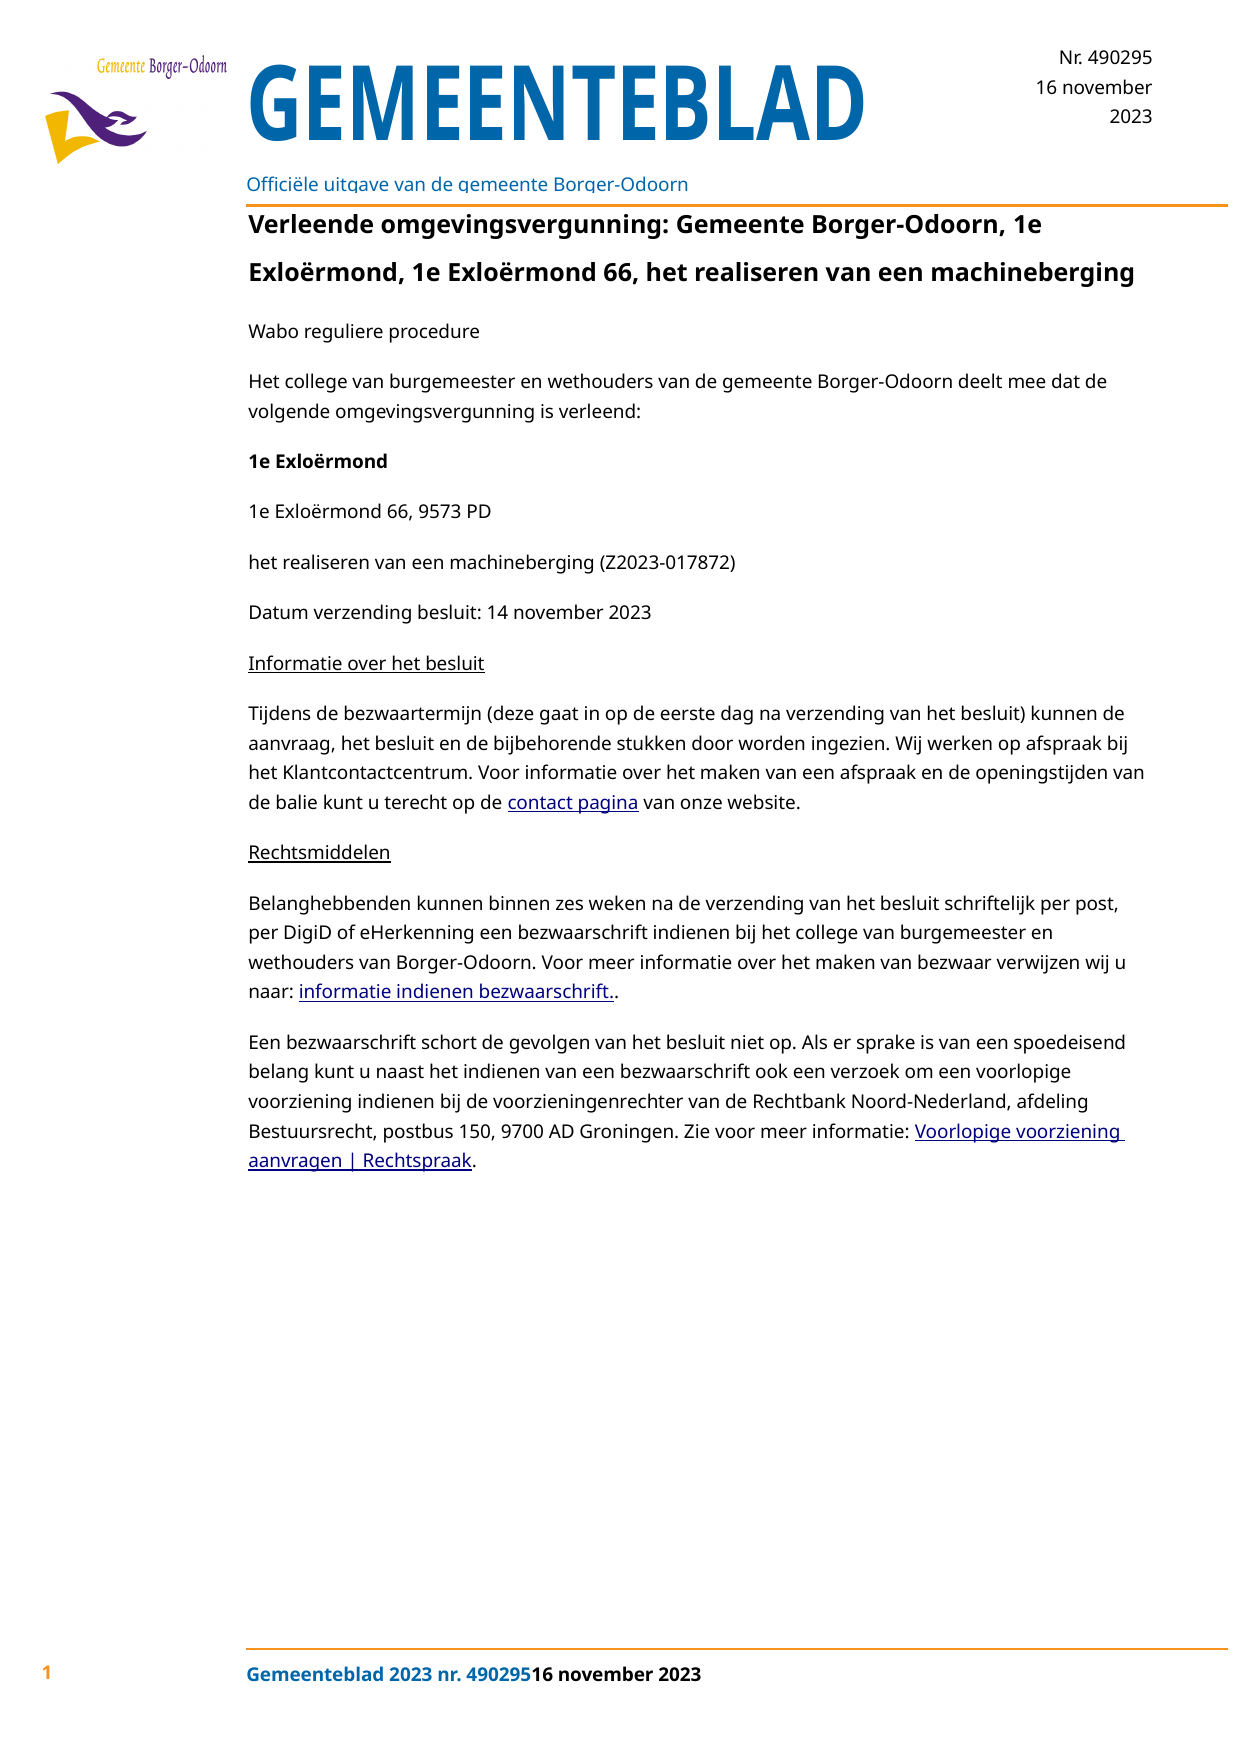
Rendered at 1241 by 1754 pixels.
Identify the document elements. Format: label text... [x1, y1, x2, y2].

text Het college van burgemeester en wethouders van de gemeente Borger-Odoorn deelt mee dat de volgende omgevingsvergunning is verleend: [248, 368, 1152, 424]
text Belanghebbenden kunnen binnen zes weken na de verzending van het besluit schriftelijk per post, per DigiD of eHerkenning een bezwaarschrift indienen bij het college van burgemeester en wethouders van Borger-Odoorn. Voor meer informatie over het maken van bezwaar verwijzen wij u naar: informatie indienen bezwaarschrift.. [248, 890, 1152, 1004]
text het realiseren van een machineberging (Z2023-017872) [248, 549, 1152, 575]
text Wabo reguliere procedure [248, 318, 1152, 344]
picture [41, 47, 231, 172]
text Rechtsmiddelen [248, 839, 1152, 865]
text Tijdens de bezwaartermijn (deze gaat in op de eerste dag na verzending van het besluit) kunnen de aanvraag, het besluit en de bijbehorende stukken door worden ingezien. Wij werken op afspraak bij het Klantcontactcentrum. Voor informatie over het maken van een afspraak en de openingstijden van de balie kunt u terecht op de contact pagina van onze website. [248, 700, 1152, 815]
text 1e Exloërmond 66, 9573 PD [248, 499, 1152, 524]
text 1e Exloërmond [248, 448, 1152, 474]
text Informatie over het besluit [248, 650, 1152, 676]
text Een bezwaarschrift schort de gevolgen van het besluit niet op. Als er sprake is van een spoedeisend belang kunt u naast het indienen van een bezwaarschrift ook een verzoek om een voorlopige voorziening indienen bij de voorzieningenrechter van de Rechtbank Noord-Nederland, afdeling Bestuursrecht, postbus 150, 9700 AD Groningen. Zie voor meer informatie: Voorlopige voorziening aanvragen | Rechtspraak. [248, 1029, 1152, 1173]
text Verleende omgevingsvergunning: Gemeente Borger-Odoorn, 1e Exloërmond, 1e Exloërmond 66, het realiseren van een machineberging [248, 207, 1152, 288]
text Datum verzending besluit: 14 november 2023 [248, 599, 1152, 625]
